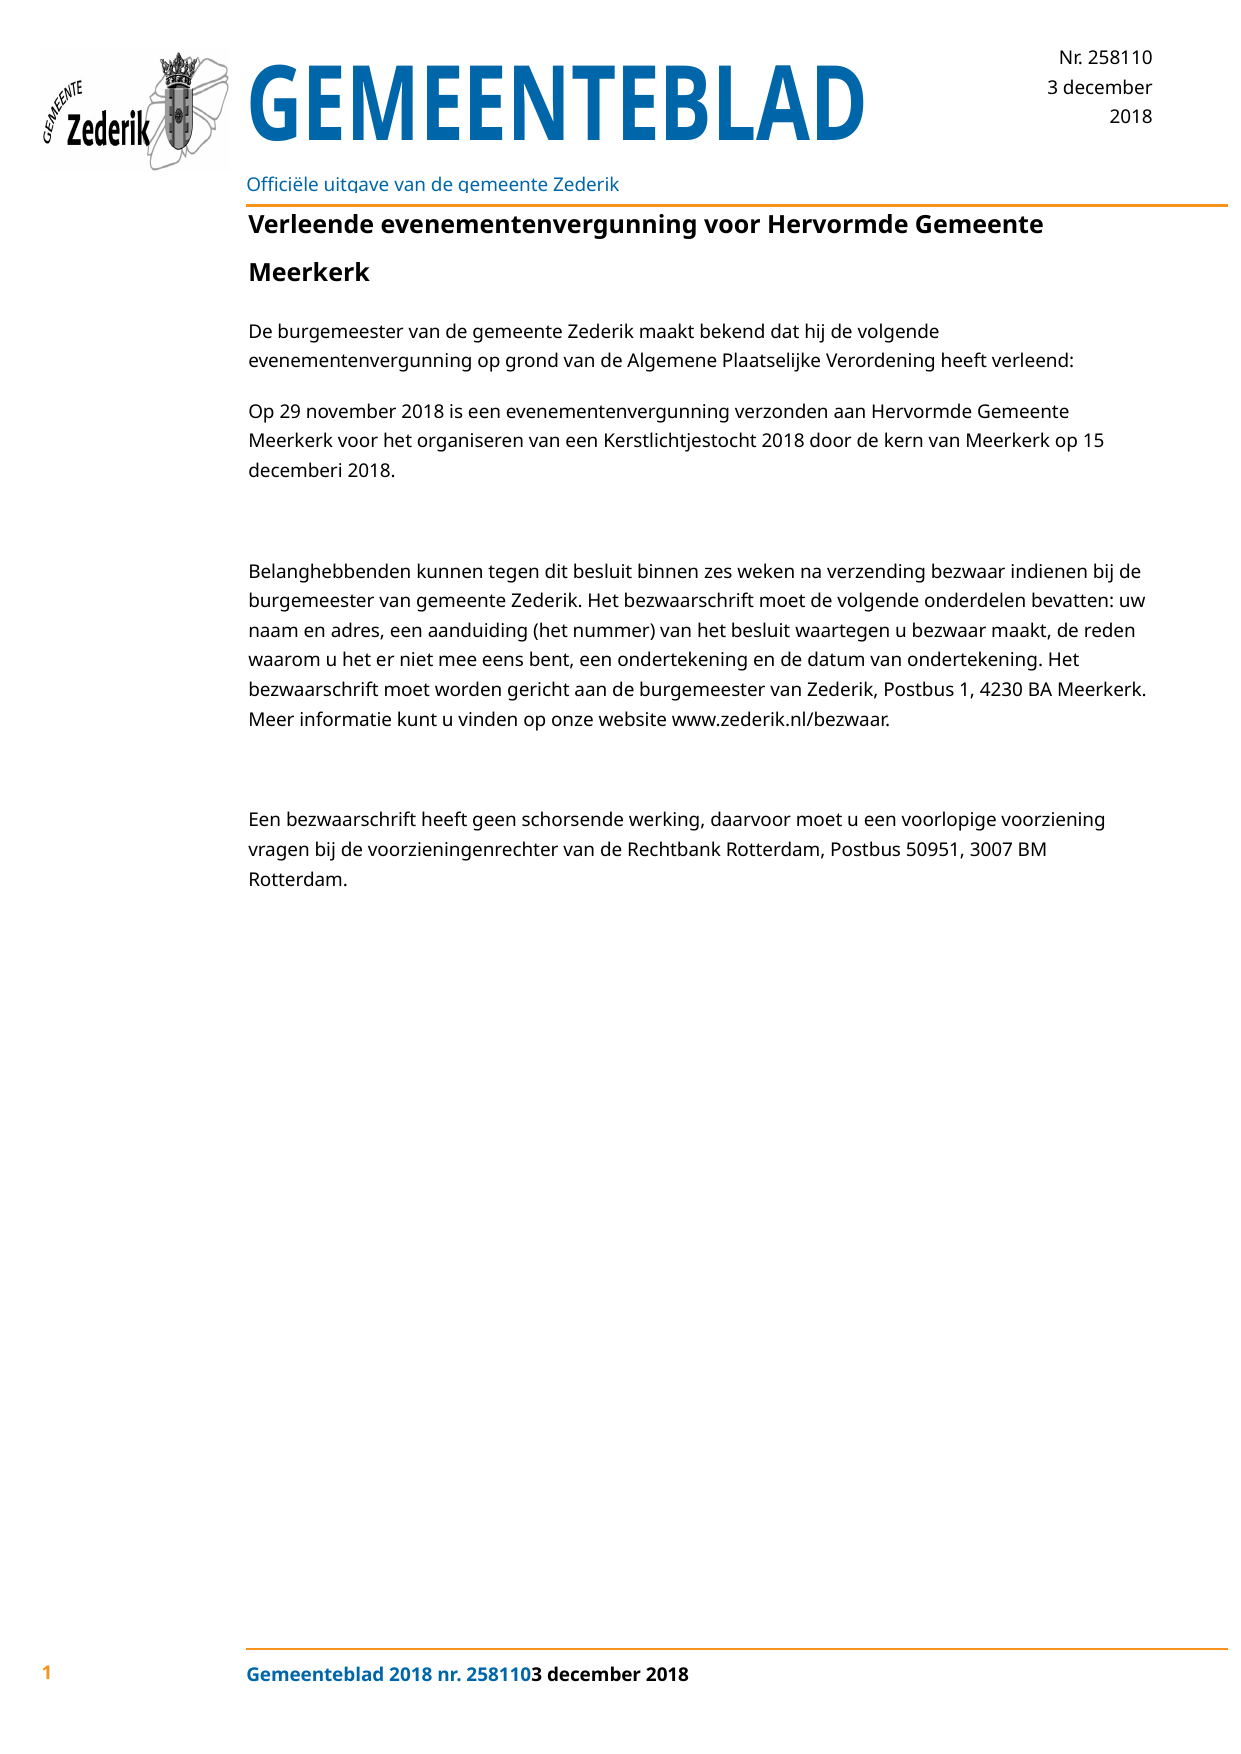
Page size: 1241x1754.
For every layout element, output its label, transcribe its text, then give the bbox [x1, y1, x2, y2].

text De burgemeester van de gemeente Zederik maakt bekend dat hij de volgende evenementenvergunning op grond van de Algemene Plaatselijke Verordening heeft verleend: [248, 318, 1152, 373]
picture [41, 47, 231, 172]
text Op 29 november 2018 is een evenementenvergunning verzonden aan Hervormde Gemeente Meerkerk voor het organiseren van een Kerstlichtjestocht 2018 door de kern van Meerkerk op 15 decemberi 2018. [248, 398, 1152, 483]
text Verleende evenementenvergunning voor Hervormde Gemeente Meerkerk [248, 207, 1152, 288]
text Belanghebbenden kunnen tegen dit besluit binnen zes weken na verzending bezwaar indienen bij de burgemeester van gemeente Zederik. Het bezwaarschrift moet de volgende onderdelen bevatten: uw naam en adres, een aanduiding (het nummer) van het besluit waartegen u bezwaar maakt, de reden waarom u het er niet mee eens bent, een ondertekening en de datum van ondertekening. Het bezwaarschrift moet worden gericht aan de burgemeester van Zederik, Postbus 1, 4230 BA Meerkerk. Meer informatie kunt u vinden op onze website www.zederik.nl/bezwaar. [248, 558, 1152, 732]
text Een bezwaarschrift heeft geen schorsende werking, daarvoor moet u een voorlopige voorziening vragen bij de voorzieningenrechter van de Rechtbank Rotterdam, Postbus 50951, 3007 BM Rotterdam. [248, 807, 1152, 892]
